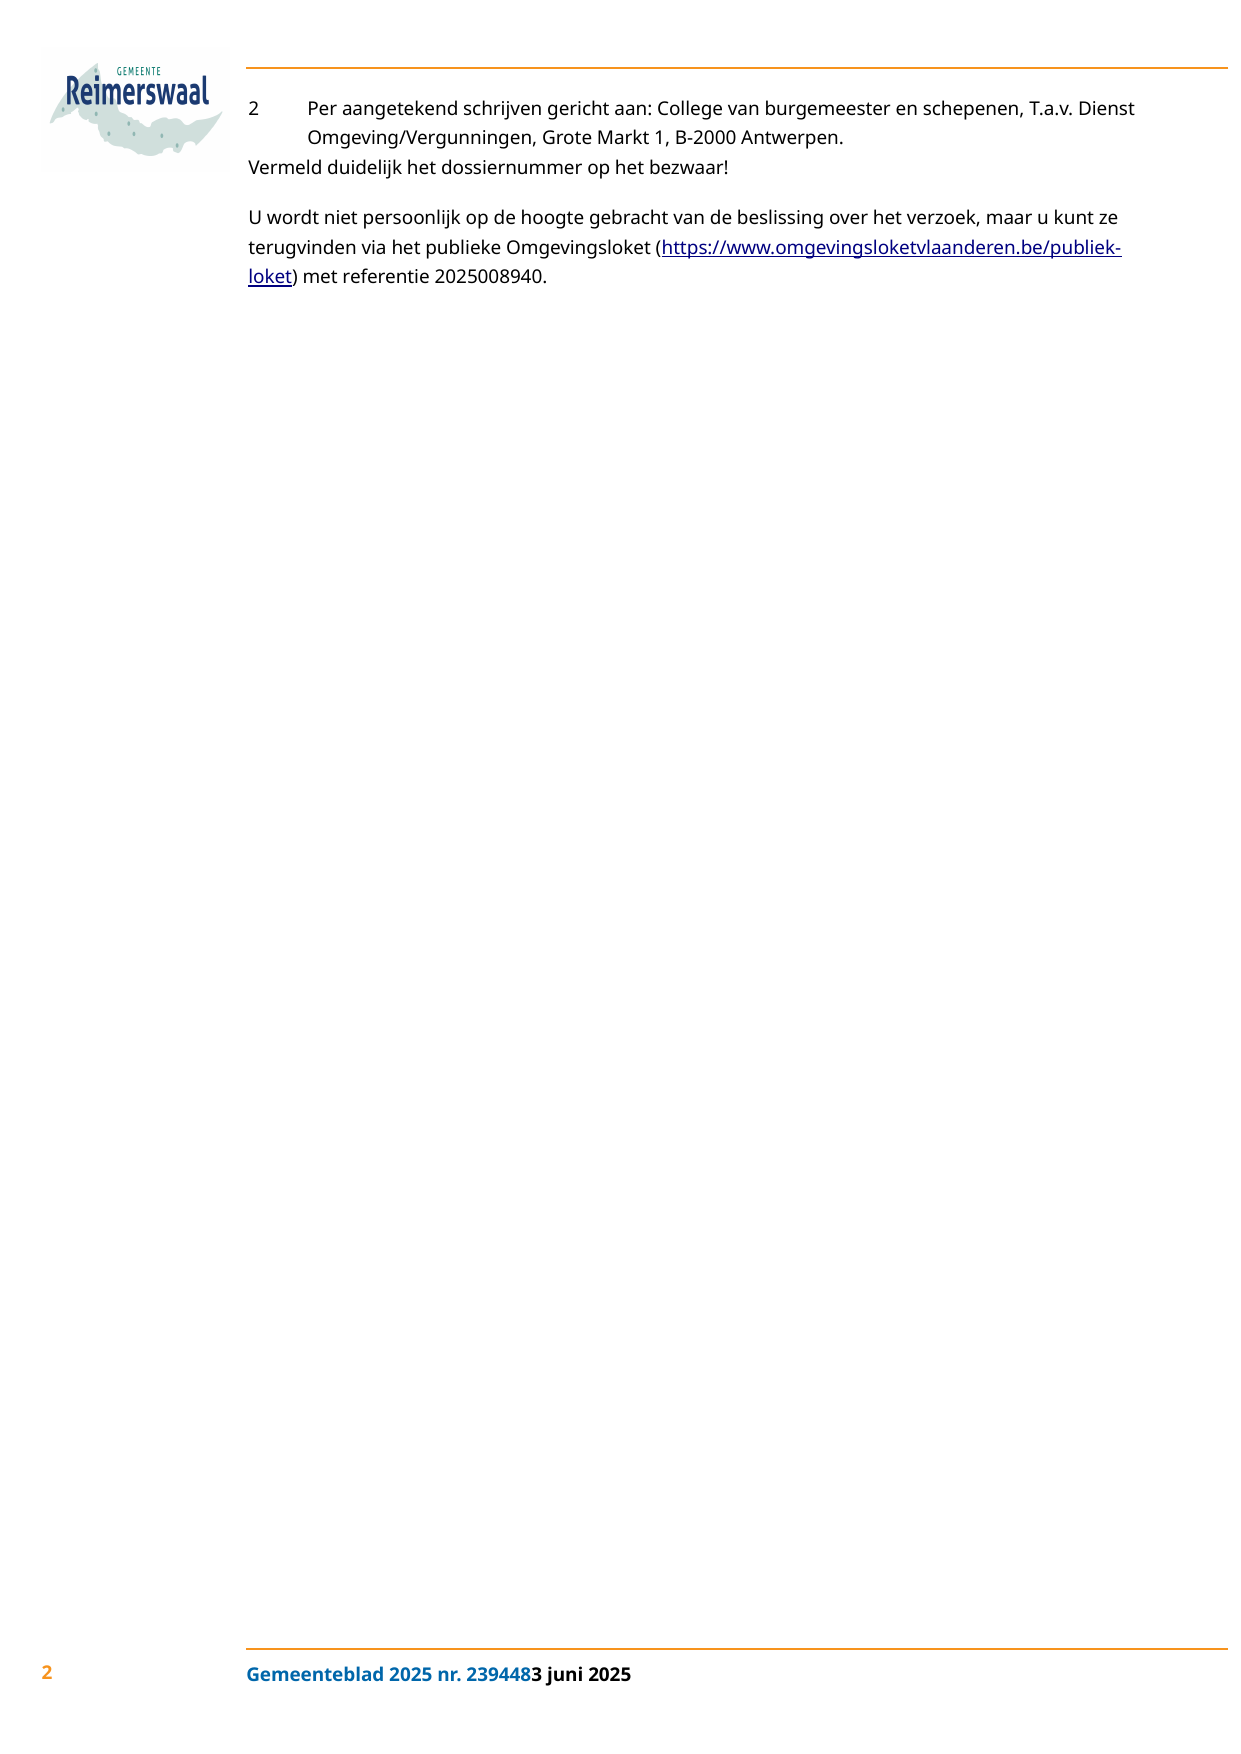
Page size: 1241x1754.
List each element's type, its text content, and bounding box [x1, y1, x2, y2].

text Vermeld duidelijk het dossiernummer op het bezwaar! [248, 154, 1152, 180]
text U wordt niet persoonlijk op de hoogte gebracht van de beslissing over het verzoek, maar u kunt ze terugvinden via het publieke Omgevingsloket (https://www.omgevingsloketvlaanderen.be/publiek-loket) met referentie 2025008940. [248, 204, 1152, 289]
list Per aangetekend schrijven gericht aan: College van burgemeester en schepenen, T.a.v. Dienst Omgeving/Vergunningen, Grote Markt 1, B-2000 Antwerpen. [248, 95, 1152, 150]
picture [41, 47, 231, 172]
